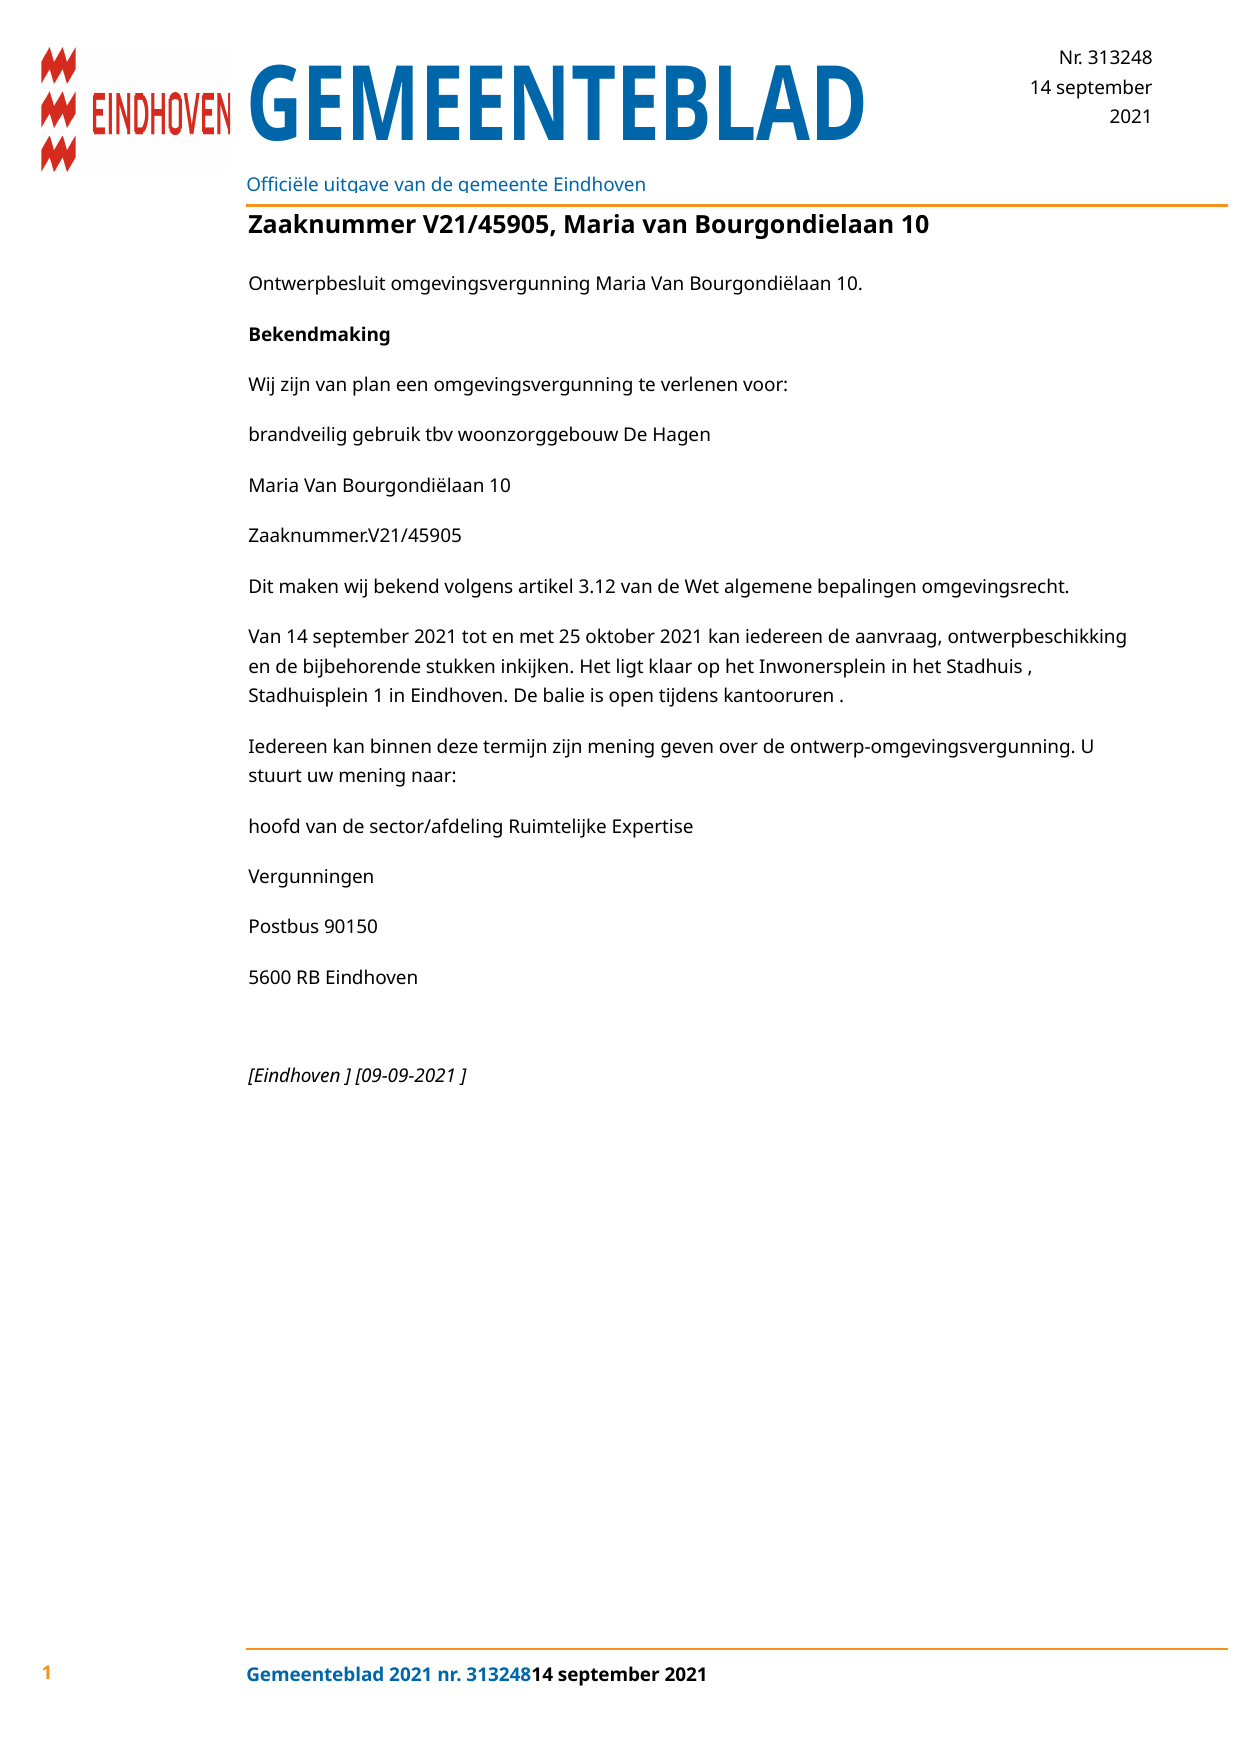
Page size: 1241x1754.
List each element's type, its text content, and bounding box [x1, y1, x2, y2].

text 5600 RB Eindhoven [248, 964, 1152, 990]
text Bekendmaking [248, 321, 1152, 346]
text Zaaknummer.V21/45905 [248, 522, 1152, 548]
text Iedereen kan binnen deze termijn zijn mening geven over de ontwerp-omgevingsvergunning. U stuurt uw mening naar: [248, 733, 1152, 788]
text Zaaknummer V21/45905, Maria van Bourgondielaan 10 [248, 207, 1152, 241]
text Van 14 september 2021 tot en met 25 oktober 2021 kan iedereen de aanvraag, ontwerpbeschikking en de bijbehorende stukken inkijken. Het ligt klaar op het Inwonersplein in het Stadhuis , Stadhuisplein 1 in Eindhoven. De balie is open tijdens kantooruren . [248, 623, 1152, 708]
picture [41, 47, 231, 172]
text Wij zijn van plan een omgevingsvergunning te verlenen voor: [248, 371, 1152, 397]
text hoofd van de sector/afdeling Ruimtelijke Expertise [248, 813, 1152, 838]
text Postbus 90150 [248, 914, 1152, 939]
text Maria Van Bourgondiëlaan 10 [248, 472, 1152, 498]
text [Eindhoven ] [09-09-2021 ] [248, 1062, 1152, 1088]
text brandveilig gebruik tbv woonzorggebouw De Hagen [248, 422, 1152, 447]
text Vergunningen [248, 863, 1152, 889]
text Ontwerpbesluit omgevingsvergunning Maria Van Bourgondiëlaan 10. [248, 270, 1152, 296]
text Dit maken wij bekend volgens artikel 3.12 van de Wet algemene bepalingen omgevingsrecht. [248, 573, 1152, 598]
